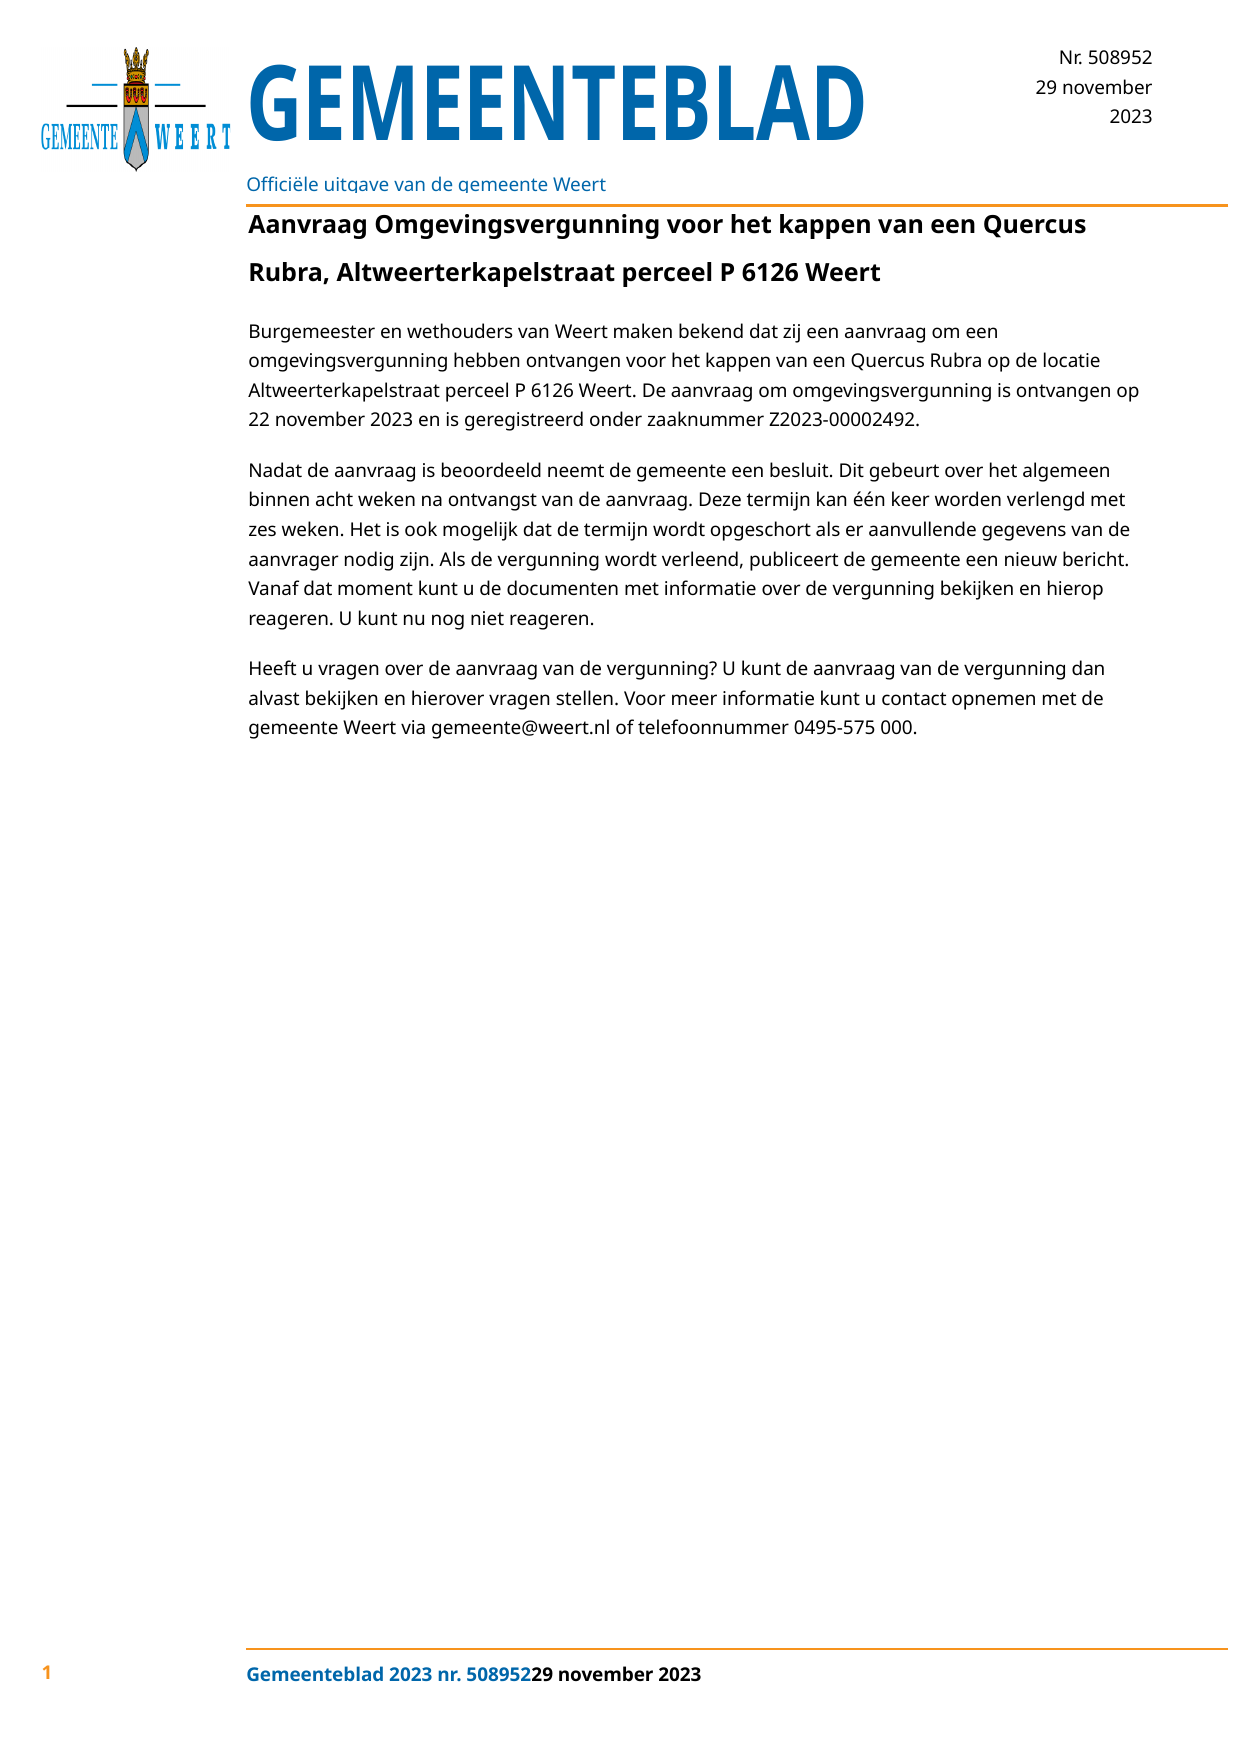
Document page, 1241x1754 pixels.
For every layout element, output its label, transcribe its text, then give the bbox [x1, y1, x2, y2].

text Nadat de aanvraag is beoordeeld neemt de gemeente een besluit. Dit gebeurt over het algemeen binnen acht weken na ontvangst van de aanvraag. Deze termijn kan één keer worden verlengd met zes weken. Het is ook mogelijk dat de termijn wordt opgeschort als er aanvullende gegevens van de aanvrager nodig zijn. Als de vergunning wordt verleend, publiceert de gemeente een nieuw bericht. Vanaf dat moment kunt u de documenten met informatie over de vergunning bekijken en hierop reageren. U kunt nu nog niet reageren. [248, 457, 1152, 631]
text Heeft u vragen over de aanvraag van de vergunning? U kunt de aanvraag van de vergunning dan alvast bekijken en hierover vragen stellen. Voor meer informatie kunt u contact opnemen met de gemeente Weert via gemeente@weert.nl of telefoonnummer 0495-575 000. [248, 655, 1152, 740]
text Aanvraag Omgevingsvergunning voor het kappen van een Quercus Rubra, Altweerterkapelstraat perceel P 6126 Weert [248, 207, 1152, 288]
picture [41, 47, 231, 172]
text Burgemeester en wethouders van Weert maken bekend dat zij een aanvraag om een omgevingsvergunning hebben ontvangen voor het kappen van een Quercus Rubra op de locatie Altweerterkapelstraat perceel P 6126 Weert. De aanvraag om omgevingsvergunning is ontvangen op 22 november 2023 en is geregistreerd onder zaaknummer Z2023-00002492. [248, 318, 1152, 432]
